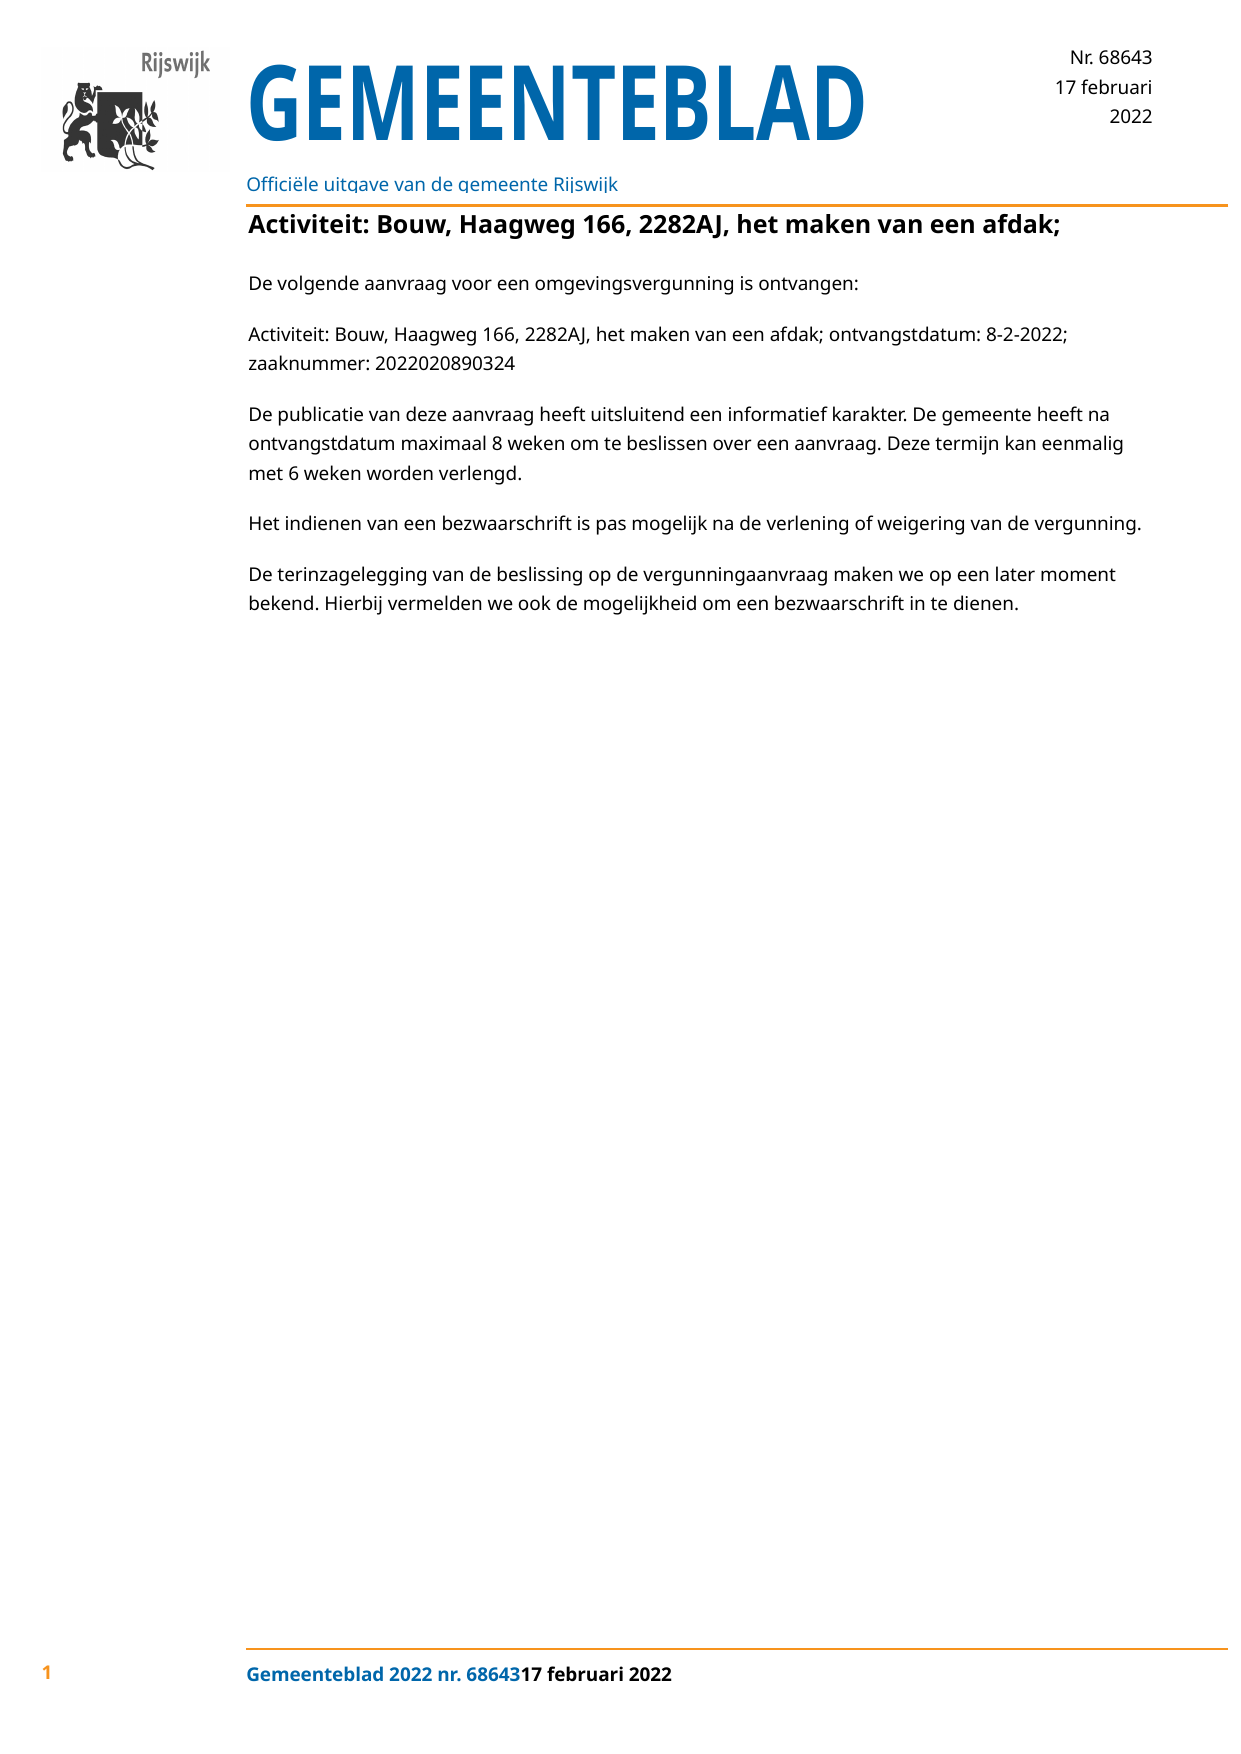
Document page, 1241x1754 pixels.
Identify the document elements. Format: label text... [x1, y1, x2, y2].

text De publicatie van deze aanvraag heeft uitsluitend een informatief karakter. De gemeente heeft na ontvangstdatum maximaal 8 weken om te beslissen over een aanvraag. Deze termijn kan eenmalig met 6 weken worden verlengd. [248, 401, 1152, 486]
text De terinzagelegging van de beslissing op de vergunningaanvraag maken we op een later moment bekend. Hierbij vermelden we ook de mogelijkheid om een bezwaarschrift in te dienen. [248, 561, 1152, 616]
text Het indienen van een bezwaarschrift is pas mogelijk na de verlening of weigering van de vergunning. [248, 510, 1152, 536]
text De volgende aanvraag voor een omgevingsvergunning is ontvangen: [248, 270, 1152, 296]
picture [41, 47, 231, 172]
text Activiteit: Bouw, Haagweg 166, 2282AJ, het maken van een afdak; ontvangstdatum: 8-2-2022; zaaknummer: 2022020890324 [248, 321, 1152, 376]
text Activiteit: Bouw, Haagweg 166, 2282AJ, het maken van een afdak; [248, 207, 1152, 241]
